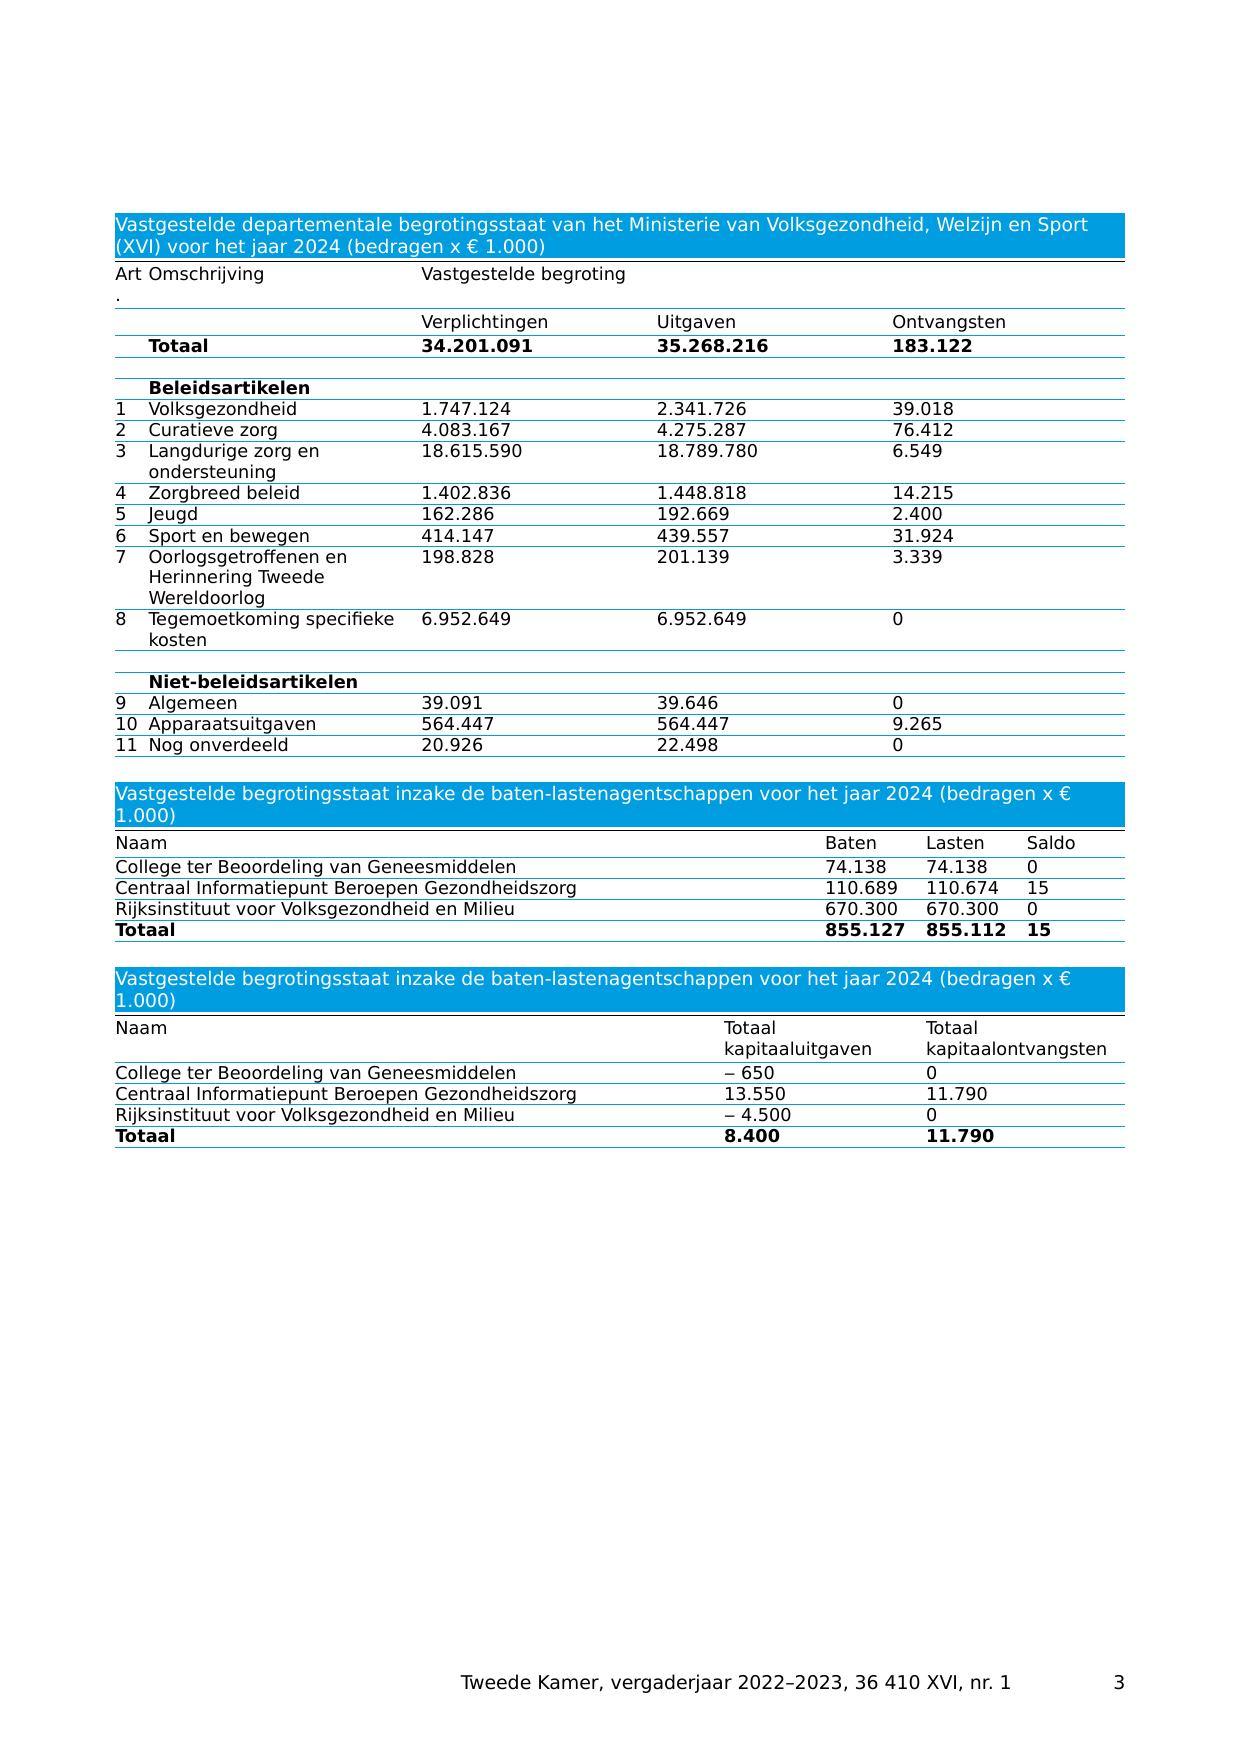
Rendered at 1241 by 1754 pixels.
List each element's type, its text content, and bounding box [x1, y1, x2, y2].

table_cell Totaal [115, 921, 822, 941]
table_cell 2.341.726 [654, 400, 889, 420]
table_cell 855.112 [923, 921, 1024, 941]
table_cell Rijksinstituut voor Volksgezondheid en Milieu [115, 1105, 721, 1126]
table_cell 3 [115, 442, 145, 483]
table_cell 670.300 [923, 900, 1024, 920]
table_cell Nog onverdeeld [145, 736, 418, 756]
table_cell ‒ 4.500 [721, 1105, 923, 1126]
table_cell 2.400 [889, 505, 1125, 525]
table_cell 110.674 [923, 879, 1024, 899]
table_cell [418, 673, 654, 693]
table_cell 34.201.091 [418, 336, 654, 356]
table_cell 6.952.649 [654, 610, 889, 650]
table_cell 5 [115, 505, 145, 525]
table_cell 1.448.818 [654, 484, 889, 504]
table_cell 1.402.836 [418, 484, 654, 504]
table_cell [115, 309, 145, 335]
table_cell 20.926 [418, 736, 654, 756]
table_cell [115, 673, 145, 693]
table_cell 183.122 [889, 336, 1125, 356]
table_cell Verplichtingen [418, 309, 654, 335]
table_cell 0 [923, 1063, 1125, 1083]
table_cell [145, 651, 418, 671]
table_cell [654, 651, 889, 671]
table_cell 1.747.124 [418, 400, 654, 420]
table_cell 414.147 [418, 526, 654, 546]
table_cell [115, 651, 145, 671]
table_cell 0 [1024, 900, 1125, 920]
table_cell Apparaatsuitgaven [145, 715, 418, 735]
table_cell Rijksinstituut voor Volksgezondheid en Milieu [115, 900, 822, 920]
table_cell 76.412 [889, 421, 1125, 441]
table_cell 6 [115, 526, 145, 546]
table_cell College ter Beoordeling van Geneesmiddelen [115, 858, 822, 878]
table_cell 8 [115, 610, 145, 650]
table_cell [654, 358, 889, 377]
table_cell College ter Beoordeling van Geneesmiddelen [115, 1063, 721, 1083]
table_cell [654, 379, 889, 399]
table_cell [418, 651, 654, 671]
table_cell 18.789.780 [654, 442, 889, 483]
table_cell Algemeen [145, 694, 418, 714]
table_cell 22.498 [654, 736, 889, 756]
table_cell 0 [923, 1105, 1125, 1126]
table_cell Totaal kapitaaluitgaven [721, 1016, 923, 1062]
table_cell 4.083.167 [418, 421, 654, 441]
table_cell Saldo [1024, 831, 1125, 856]
table_cell Jeugd [145, 505, 418, 525]
table_cell Lasten [923, 831, 1024, 856]
table_cell 0 [889, 694, 1125, 714]
table_cell 670.300 [822, 900, 923, 920]
table_cell Ontvangsten [889, 309, 1125, 335]
table_cell 0 [1024, 858, 1125, 878]
table_cell 15 [1024, 921, 1125, 941]
table_cell [418, 358, 654, 377]
table_cell 4.275.287 [654, 421, 889, 441]
table_cell 18.615.590 [418, 442, 654, 483]
table_cell ‒ 650 [721, 1063, 923, 1083]
table_cell 564.447 [418, 715, 654, 735]
table_cell 39.646 [654, 694, 889, 714]
table_cell Totaal kapitaalontvangsten [923, 1016, 1125, 1062]
table_cell 35.268.216 [654, 336, 889, 356]
table_cell 39.091 [418, 694, 654, 714]
table_cell Art. [115, 262, 145, 308]
table_cell 13.550 [721, 1084, 923, 1104]
table_cell Zorgbreed beleid [145, 484, 418, 504]
table_cell 3.339 [889, 547, 1125, 608]
table_cell [889, 379, 1125, 399]
table_cell [654, 673, 889, 693]
table_cell [115, 358, 145, 377]
table_cell 15 [1024, 879, 1125, 899]
table_cell Centraal Informatiepunt Beroepen Gezondheidszorg [115, 879, 822, 899]
table_cell 9.265 [889, 715, 1125, 735]
table_cell 439.557 [654, 526, 889, 546]
table_cell Oorlogsgetroffenen en Herinnering Tweede Wereldoorlog [145, 547, 418, 608]
table_cell 8.400 [721, 1127, 923, 1147]
table_cell 855.127 [822, 921, 923, 941]
table_cell Naam [115, 1016, 721, 1062]
table_cell 14.215 [889, 484, 1125, 504]
table_cell 74.138 [923, 858, 1024, 878]
table_cell [889, 651, 1125, 671]
table_cell Totaal [115, 1127, 721, 1147]
table_cell Naam [115, 831, 822, 856]
table_cell 0 [889, 610, 1125, 650]
table_cell 11 [115, 736, 145, 756]
table_cell 11.790 [923, 1084, 1125, 1104]
table_cell Baten [822, 831, 923, 856]
table_cell [145, 309, 418, 335]
table_cell Vastgestelde begroting [418, 262, 1125, 308]
table_cell 564.447 [654, 715, 889, 735]
table_cell [889, 673, 1125, 693]
table_cell Centraal Informatiepunt Beroepen Gezondheidszorg [115, 1084, 721, 1104]
table_cell 74.138 [822, 858, 923, 878]
table_cell 7 [115, 547, 145, 608]
table_cell Langdurige zorg en ondersteuning [145, 442, 418, 483]
table_cell 6.549 [889, 442, 1125, 483]
table_cell 162.286 [418, 505, 654, 525]
table_cell Volksgezondheid [145, 400, 418, 420]
table_cell 31.924 [889, 526, 1125, 546]
table_cell 6.952.649 [418, 610, 654, 650]
table_cell 0 [889, 736, 1125, 756]
table_cell Totaal [145, 336, 418, 356]
table_cell [889, 358, 1125, 377]
table_cell Curatieve zorg [145, 421, 418, 441]
table_cell 39.018 [889, 400, 1125, 420]
table_cell [115, 379, 145, 399]
table_cell Beleidsartikelen [145, 379, 418, 399]
table_cell [145, 358, 418, 377]
table_cell Tegemoetkoming specifieke kosten [145, 610, 418, 650]
table_cell 192.669 [654, 505, 889, 525]
table_cell 4 [115, 484, 145, 504]
table_cell 11.790 [923, 1127, 1125, 1147]
table_cell [115, 336, 145, 356]
table_cell [418, 379, 654, 399]
table_cell 110.689 [822, 879, 923, 899]
table_cell 2 [115, 421, 145, 441]
table_cell Uitgaven [654, 309, 889, 335]
table_cell 9 [115, 694, 145, 714]
table_cell 198.828 [418, 547, 654, 608]
table_cell Sport en bewegen [145, 526, 418, 546]
table_cell 10 [115, 715, 145, 735]
table_cell 1 [115, 400, 145, 420]
table_cell 201.139 [654, 547, 889, 608]
table_cell Niet-beleidsartikelen [145, 673, 418, 693]
table_cell Omschrijving [145, 262, 418, 308]
